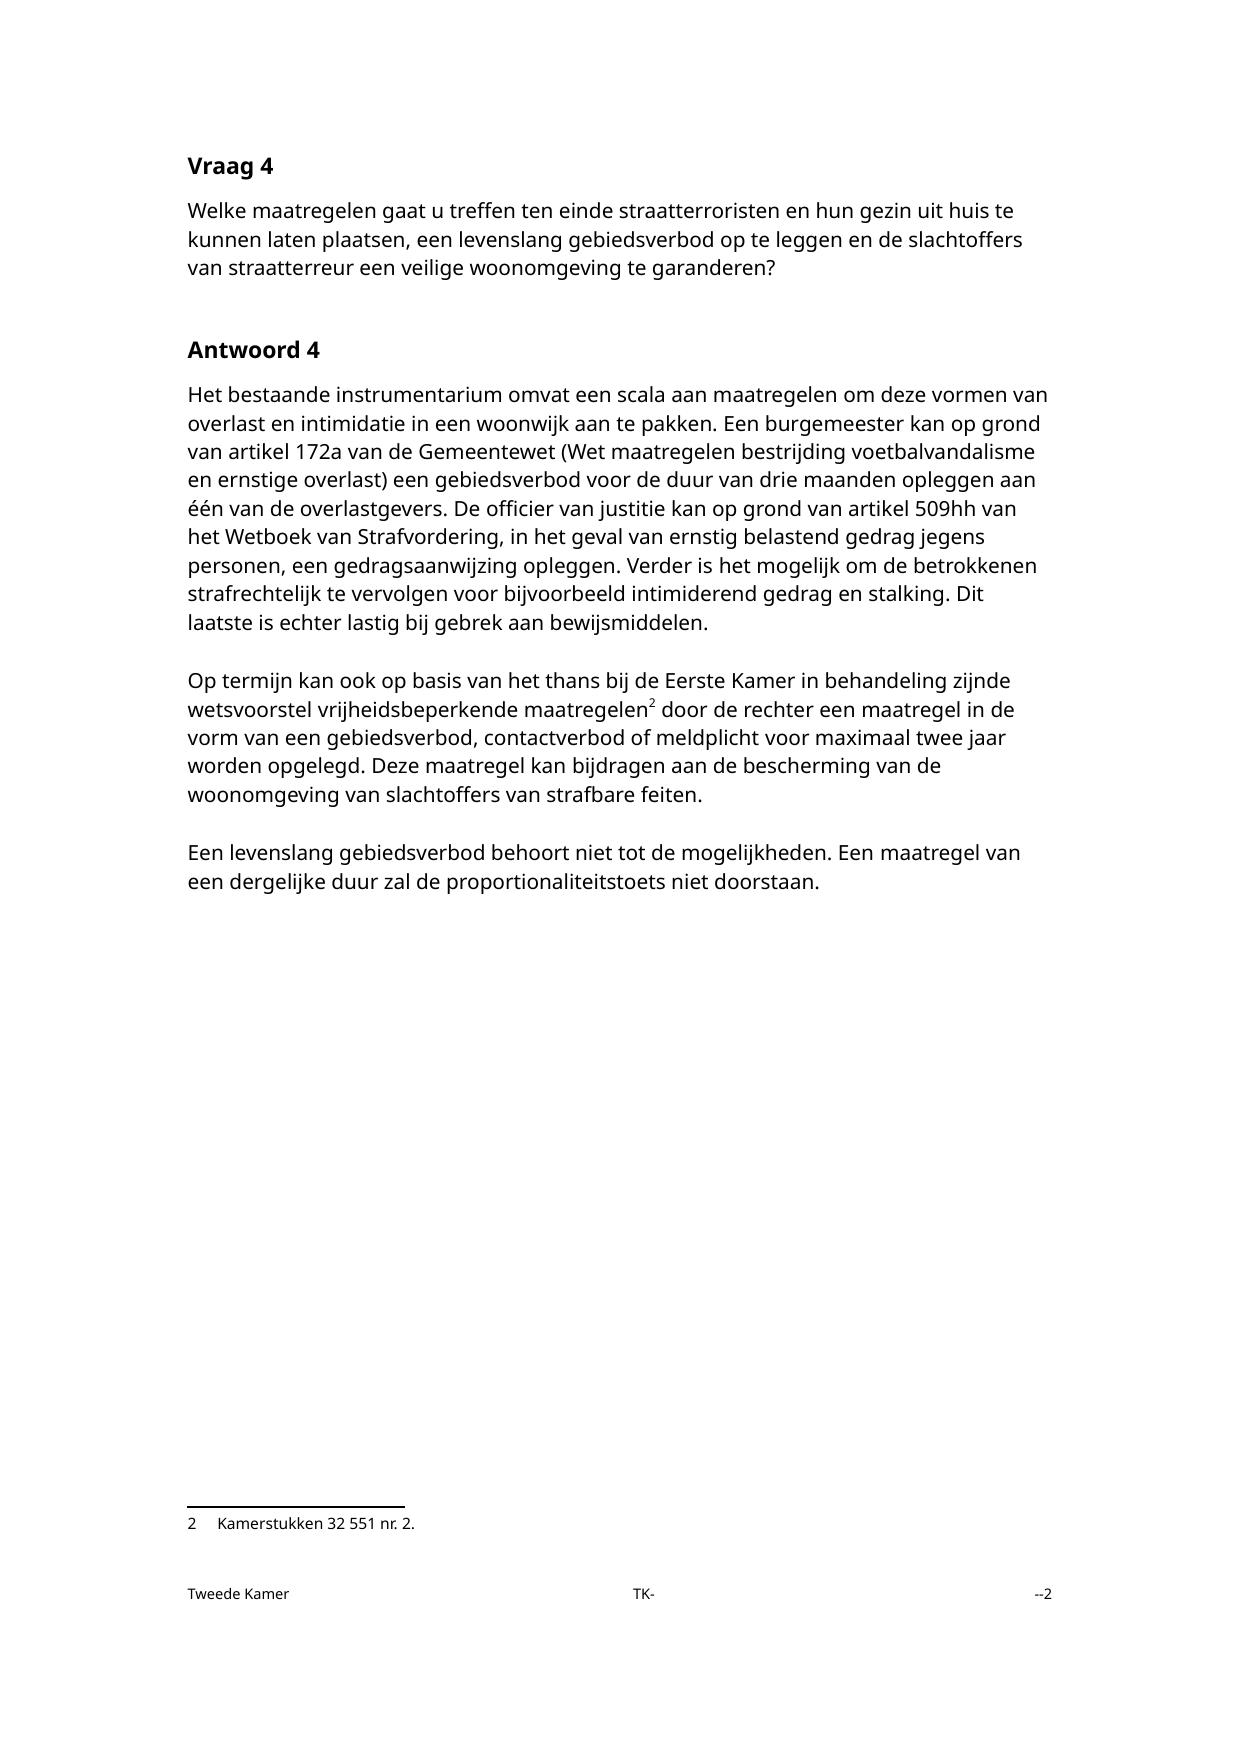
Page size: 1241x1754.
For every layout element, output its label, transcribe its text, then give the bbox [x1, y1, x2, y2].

text Op termijn kan ook op basis van het thans bij de Eerste Kamer in behandeling zijnde wetsvoorstel vrijheidsbeperkende maatregelen door de rechter een maatregel in de vorm van een gebiedsverbod, contactverbod of meldplicht voor maximaal twee jaar worden opgelegd. Deze maatregel kan bijdragen aan de bescherming van de woonomgeving van slachtoffers van strafbare feiten. [187, 666, 1053, 808]
subtitle Vraag 4 [187, 150, 1053, 181]
text Het bestaande instrumentarium omvat een scala aan maatregelen om deze vormen van overlast en intimidatie in een woonwijk aan te pakken. Een burgemeester kan op grond van artikel 172a van de Gemeentewet (Wet maatregelen bestrijding voetbalvandalisme en ernstige overlast) een gebiedsverbod voor de duur van drie maanden opleggen aan één van de overlastgevers. De officier van justitie kan op grond van artikel 509hh van het Wetboek van Strafvordering, in het geval van ernstig belastend gedrag jegens personen, een gedragsaanwijzing opleggen. Verder is het mogelijk om de betrokkenen strafrechtelijk te vervolgen voor bijvoorbeeld intimiderend gedrag en stalking. Dit laatste is echter lastig bij gebrek aan bewijsmiddelen. [187, 380, 1053, 636]
text Welke maatregelen gaat u treffen ten einde straatterroristen en hun gezin uit huis te kunnen laten plaatsen, een levenslang gebiedsverbod op te leggen en de slachtoffers van straatterreur een veilige woonomgeving te garanderen? [187, 196, 1053, 282]
text Kamerstukken 32 551 nr. 2. [187, 1506, 1053, 1534]
subtitle Antwoord 4 [187, 334, 1053, 365]
text Een levenslang gebiedsverbod behoort niet tot de mogelijkheden. Een maatregel van een dergelijke duur zal de proportionaliteitstoets niet doorstaan. [187, 838, 1053, 895]
